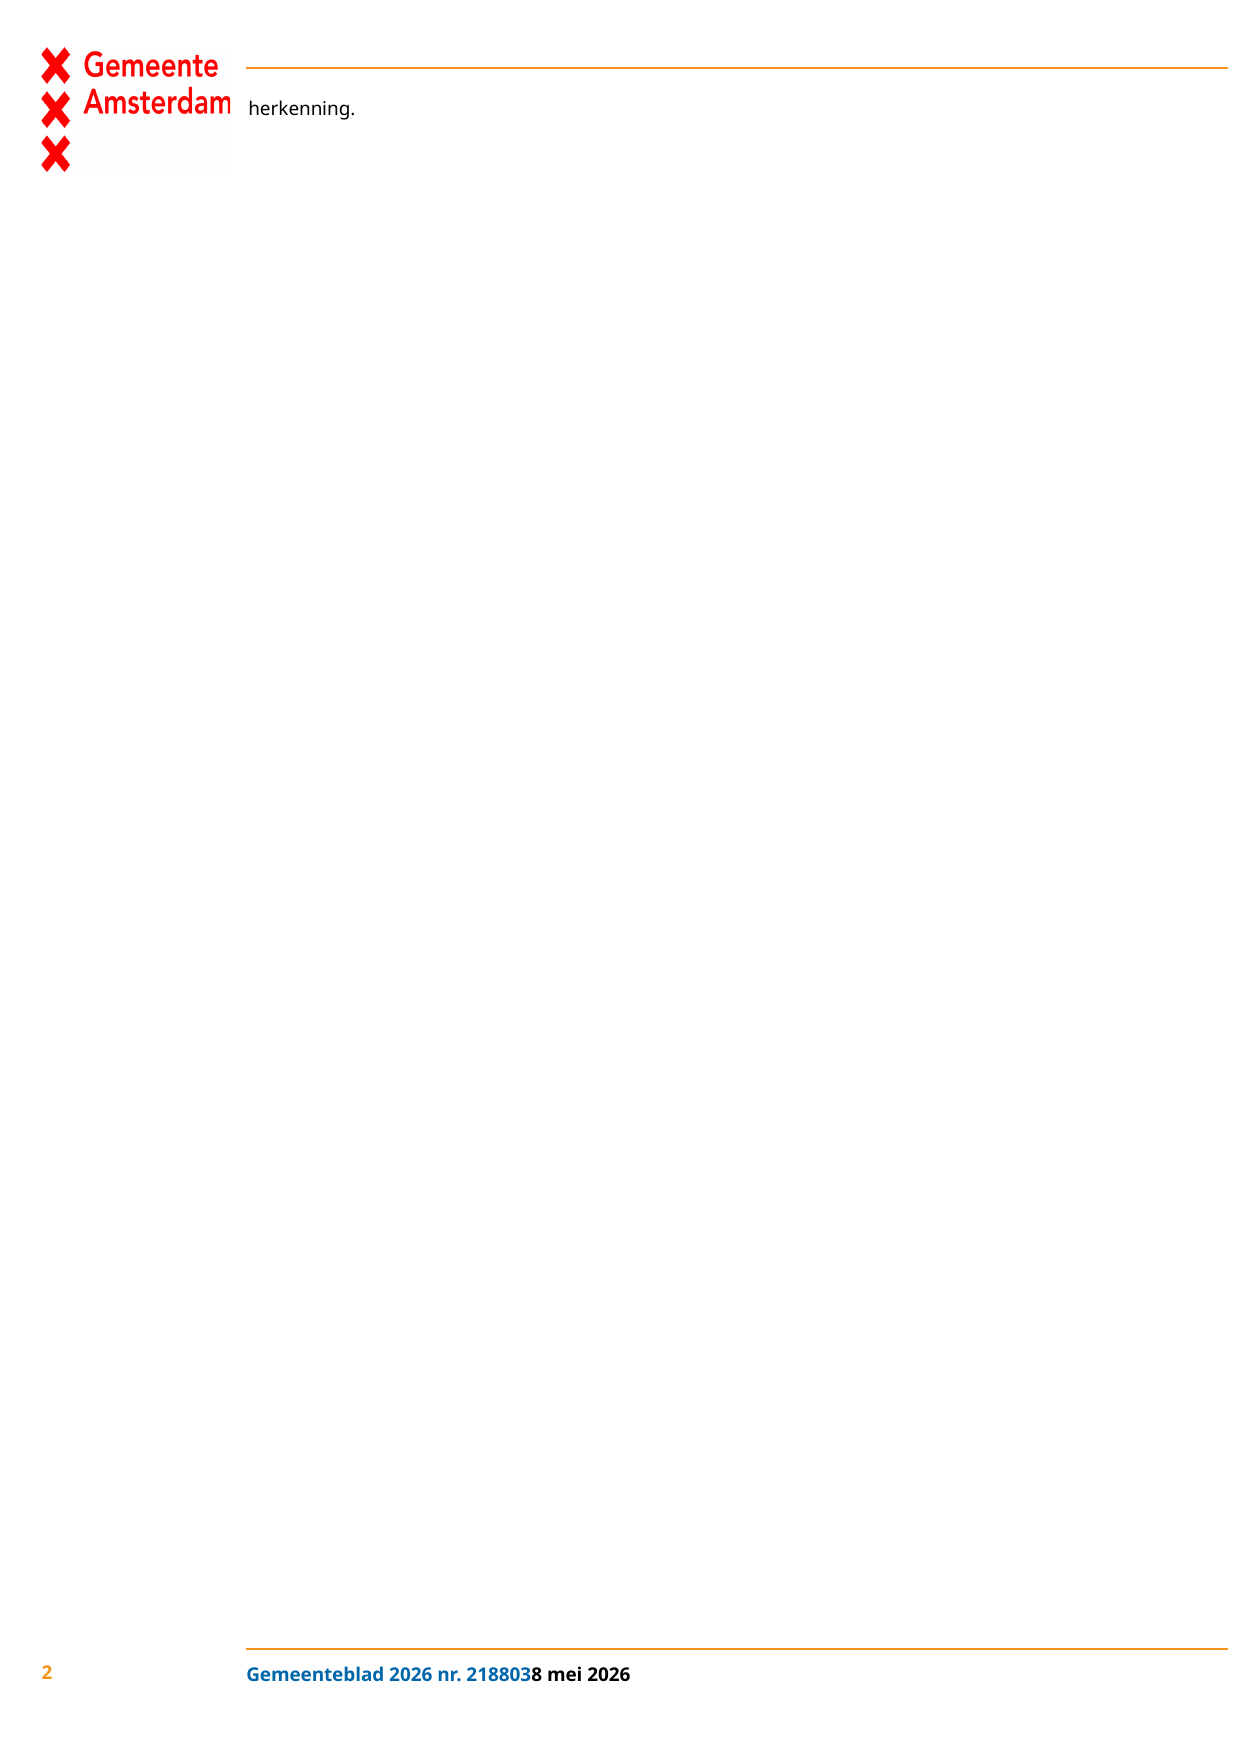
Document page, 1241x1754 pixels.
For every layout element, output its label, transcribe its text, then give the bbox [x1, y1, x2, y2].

picture [41, 47, 231, 172]
text herkenning. [248, 95, 1152, 121]
